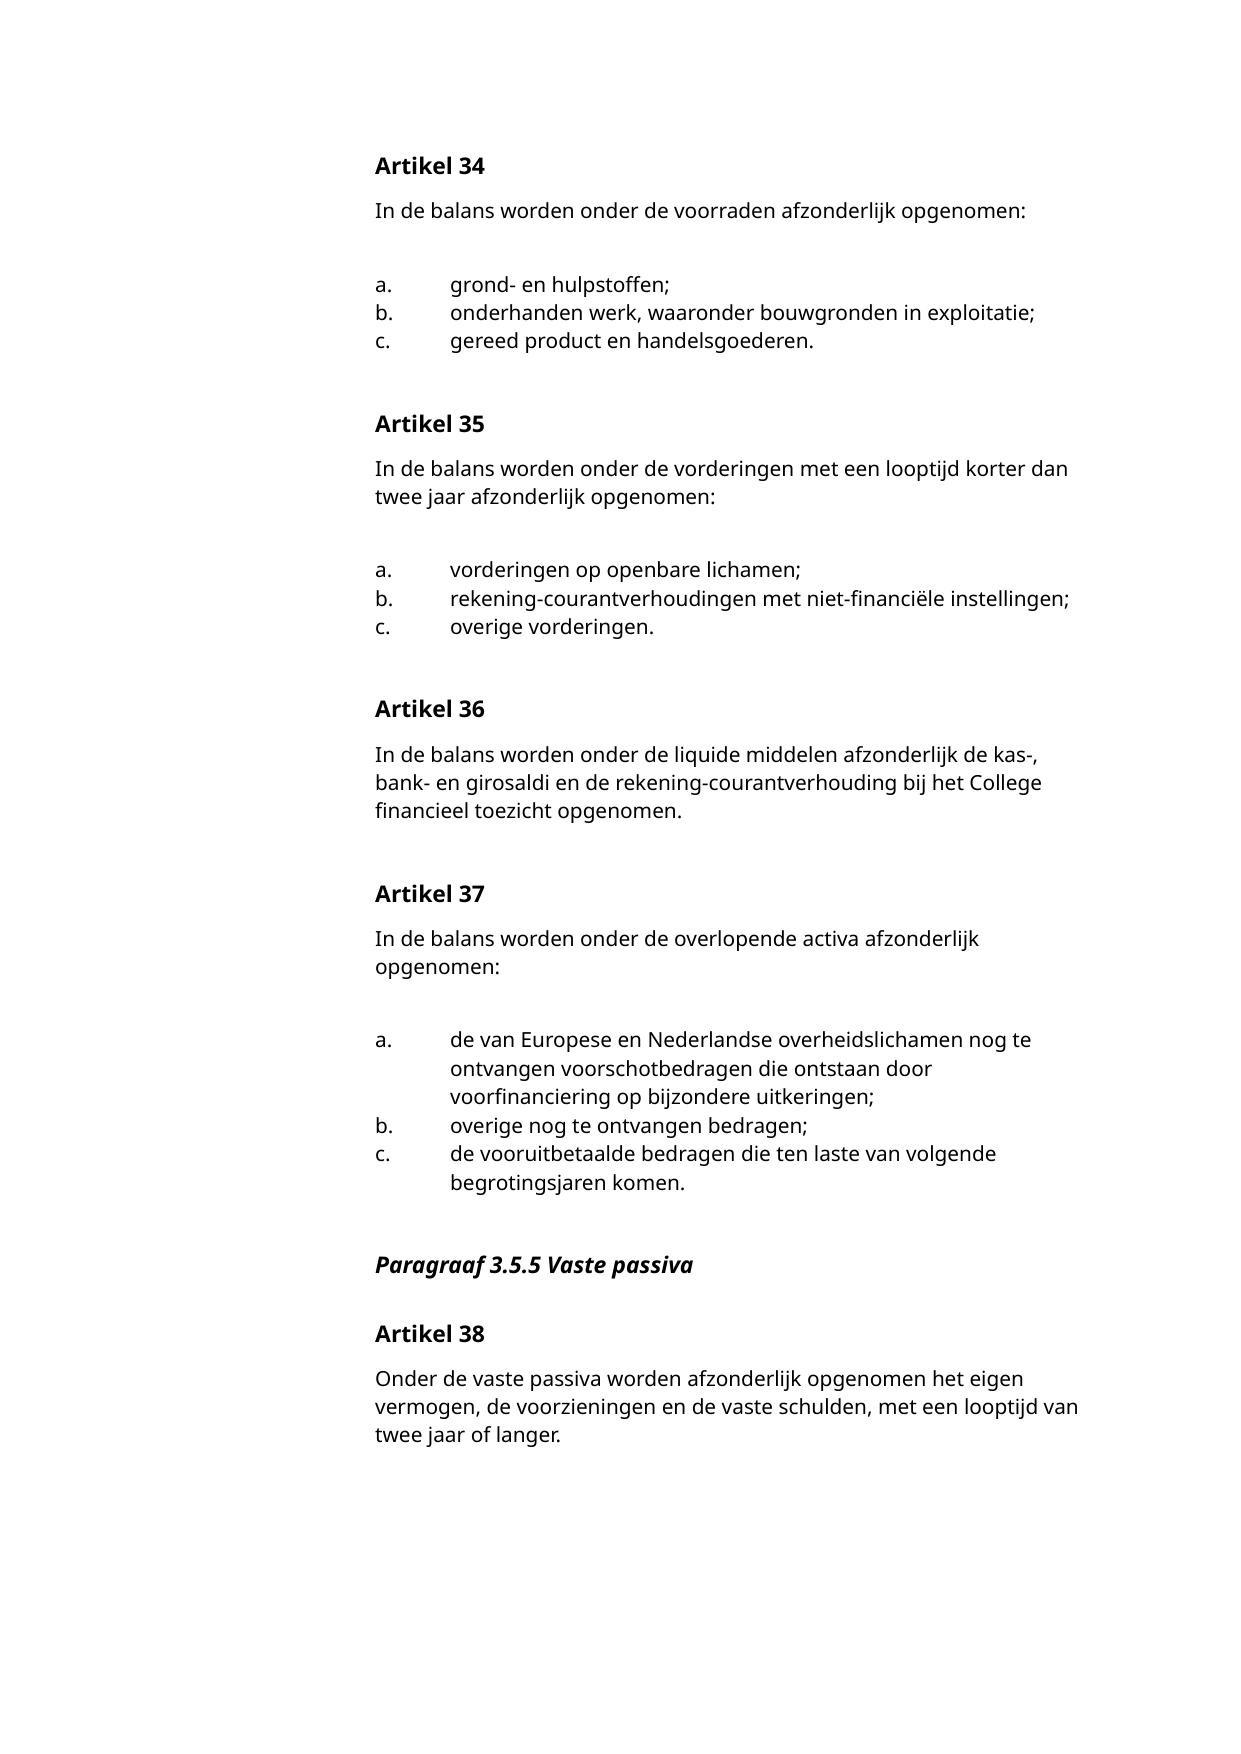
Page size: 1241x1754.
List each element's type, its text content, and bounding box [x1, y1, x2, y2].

text Onder de vaste passiva worden afzonderlijk opgenomen het eigen vermogen, de voorzieningen en de vaste schulden, met een looptijd van twee jaar of langer. [375, 1364, 1090, 1449]
subtitle Artikel 34 [375, 150, 1090, 181]
list grond- en hulpstoffen; [375, 270, 1090, 298]
subtitle Artikel 38 [375, 1317, 1090, 1349]
text In de balans worden onder de vorderingen met een looptijd korter dan twee jaar afzonderlijk opgenomen: [375, 454, 1090, 511]
text In de balans worden onder de voorraden afzonderlijk opgenomen: [375, 196, 1090, 225]
list overige vorderingen. [375, 612, 1090, 641]
list vorderingen op openbare lichamen; [375, 556, 1090, 584]
text In de balans worden onder de overlopende activa afzonderlijk opgenomen: [375, 924, 1090, 981]
list onderhanden werk, waaronder bouwgronden in exploitatie; [375, 298, 1090, 327]
list rekening-courantverhoudingen met niet-financiële instellingen; [375, 584, 1090, 612]
subtitle Paragraaf 3.5.5 Vaste passiva [375, 1249, 1090, 1280]
subtitle Artikel 35 [375, 407, 1090, 439]
list overige nog te ontvangen bedragen; [375, 1111, 1090, 1139]
list de van Europese en Nederlandse overheidslichamen nog te ontvangen voorschotbedragen die ontstaan door voorfinanciering op bijzondere uitkeringen; [375, 1026, 1090, 1111]
subtitle Artikel 36 [375, 693, 1090, 725]
list de vooruitbetaalde bedragen die ten laste van volgende begrotingsjaren komen. [375, 1139, 1090, 1196]
list gereed product en handelsgoederen. [375, 327, 1090, 355]
text In de balans worden onder de liquide middelen afzonderlijk de kas-, bank- en girosaldi en de rekening-courantverhouding bij het College financieel toezicht opgenomen. [375, 740, 1090, 825]
subtitle Artikel 37 [375, 877, 1090, 909]
